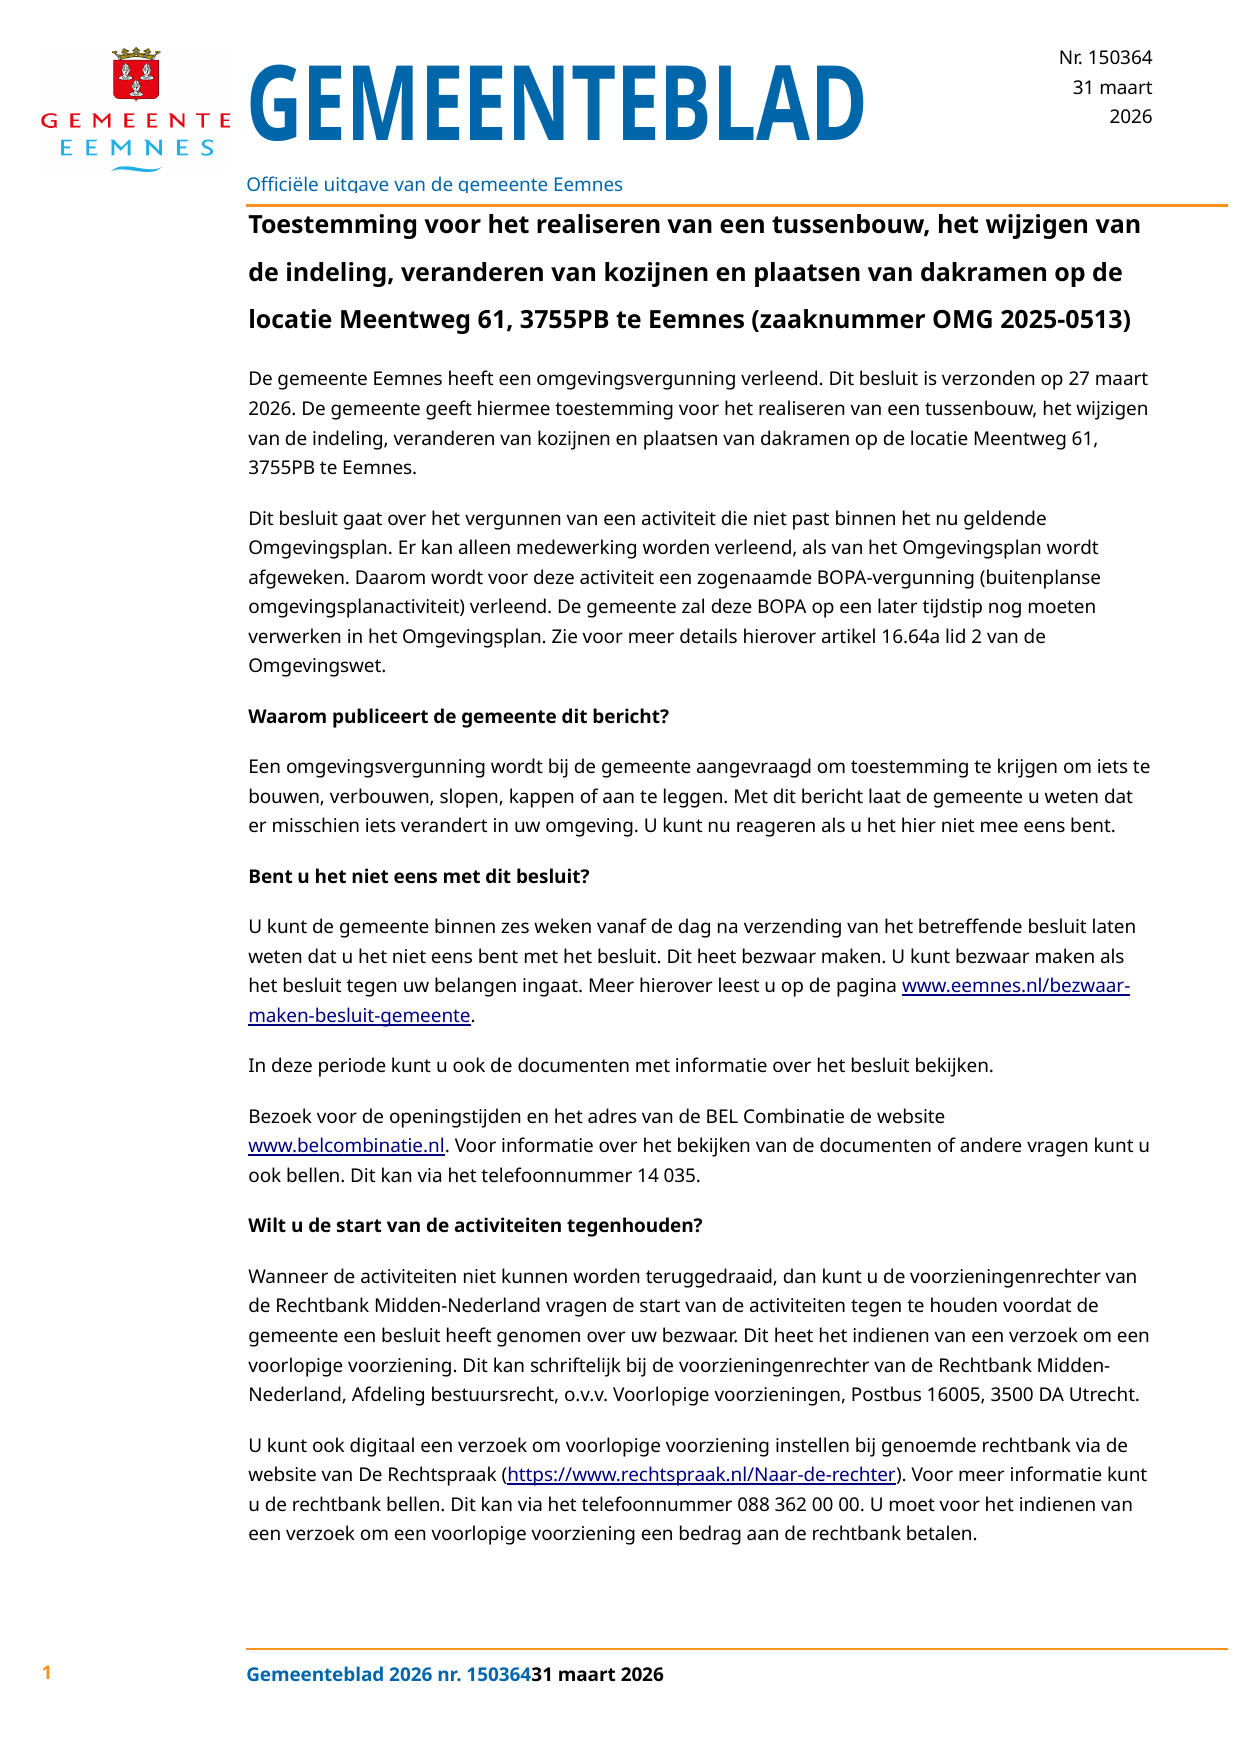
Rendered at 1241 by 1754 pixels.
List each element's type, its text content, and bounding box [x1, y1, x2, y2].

picture [41, 47, 231, 172]
text Bent u het niet eens met dit besluit? [248, 863, 1152, 889]
text Toestemming voor het realiseren van een tussenbouw, het wijzigen van de indeling, veranderen van kozijnen en plaatsen van dakramen op de locatie Meentweg 61, 3755PB te Eemnes (zaaknummer OMG 2025-0513) [248, 207, 1152, 336]
text Bezoek voor de openingstijden en het adres van de BEL Combinatie de website www.belcombinatie.nl. Voor informatie over het bekijken van de documenten of andere vragen kunt u ook bellen. Dit kan via het telefoonnummer 14 035. [248, 1103, 1152, 1188]
text Waarom publiceert de gemeente dit bericht? [248, 703, 1152, 729]
text De gemeente Eemnes heeft een omgevingsvergunning verleend. Dit besluit is verzonden op 27 maart 2026. De gemeente geeft hiermee toestemming voor het realiseren van een tussenbouw, het wijzigen van de indeling, veranderen van kozijnen en plaatsen van dakramen op de locatie Meentweg 61, 3755PB te Eemnes. [248, 366, 1152, 480]
text In deze periode kunt u ook de documenten met informatie over het besluit bekijken. [248, 1053, 1152, 1078]
text Dit besluit gaat over het vergunnen van een activiteit die niet past binnen het nu geldende Omgevingsplan. Er kan alleen medewerking worden verleend, als van het Omgevingsplan wordt afgeweken. Daarom wordt voor deze activiteit een zogenaamde BOPA-vergunning (buitenplanse omgevingsplanactiviteit) verleend. De gemeente zal deze BOPA op een later tijdstip nog moeten verwerken in het Omgevingsplan. Zie voor meer details hierover artikel 16.64a lid 2 van de Omgevingswet. [248, 505, 1152, 678]
text Een omgevingsvergunning wordt bij de gemeente aangevraagd om toestemming te krijgen om iets te bouwen, verbouwen, slopen, kappen of aan te leggen. Met dit bericht laat de gemeente u weten dat er misschien iets verandert in uw omgeving. U kunt nu reageren als u het hier niet mee eens bent. [248, 753, 1152, 838]
text Wanneer de activiteiten niet kunnen worden teruggedraaid, dan kunt u de voorzieningenrechter van de Rechtbank Midden-Nederland vragen de start van de activiteiten tegen te houden voordat de gemeente een besluit heeft genomen over uw bezwaar. Dit heet het indienen van een verzoek om een voorlopige voorziening. Dit kan schriftelijk bij de voorzieningenrechter van de Rechtbank Midden-Nederland, Afdeling bestuursrecht, o.v.v. Voorlopige voorzieningen, Postbus 16005, 3500 DA Utrecht. [248, 1263, 1152, 1407]
text U kunt de gemeente binnen zes weken vanaf de dag na verzending van het betreffende besluit laten weten dat u het niet eens bent met het besluit. Dit heet bezwaar maken. U kunt bezwaar maken als het besluit tegen uw belangen ingaat. Meer hierover leest u op de pagina www.eemnes.nl/bezwaar-maken-besluit-gemeente. [248, 913, 1152, 1028]
text U kunt ook digitaal een verzoek om voorlopige voorziening instellen bij genoemde rechtbank via de website van De Rechtspraak (https://www.rechtspraak.nl/Naar-de-rechter). Voor meer informatie kunt u de rechtbank bellen. Dit kan via het telefoonnummer 088 362 00 00. U moet voor het indienen van een verzoek om een voorlopige voorziening een bedrag aan de rechtbank betalen. [248, 1432, 1152, 1546]
text Wilt u de start van de activiteiten tegenhouden? [248, 1213, 1152, 1238]
